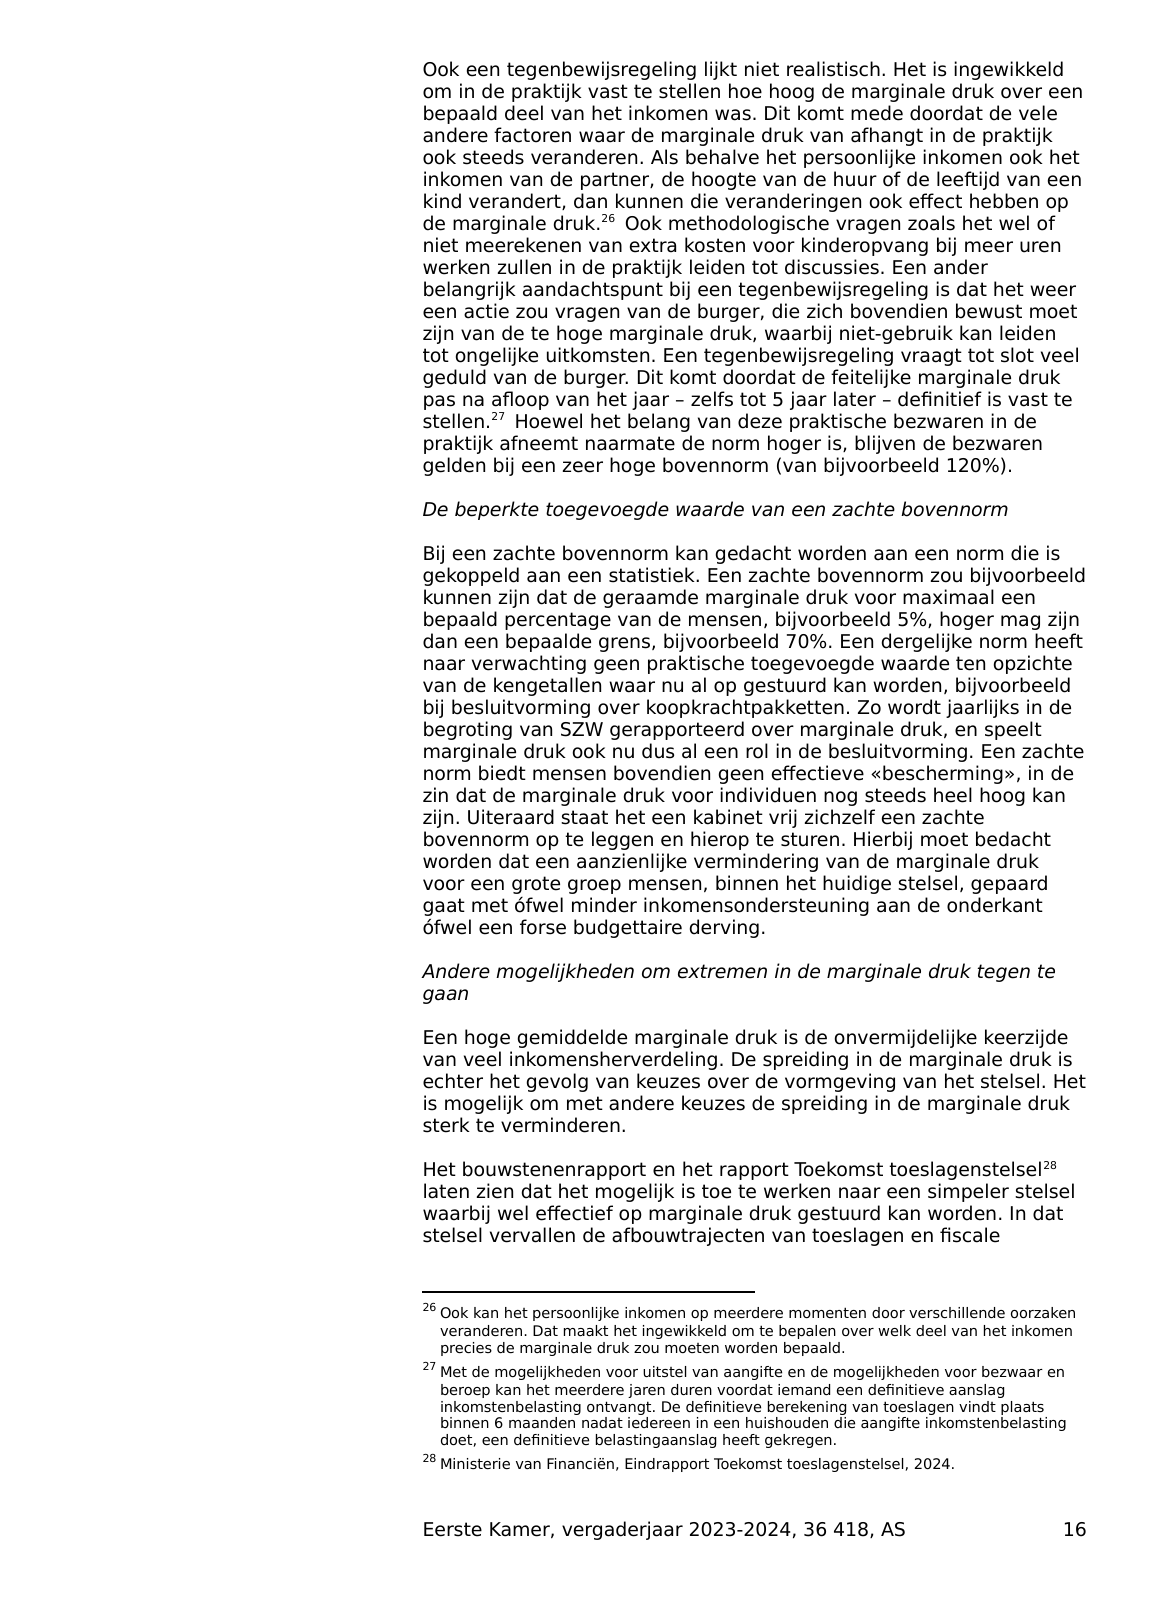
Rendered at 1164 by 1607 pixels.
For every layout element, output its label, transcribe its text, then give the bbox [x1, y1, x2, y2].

subtitle Andere mogelijkheden om extremen in de marginale druk tegen te gaan [422, 961, 1087, 1005]
text Een hoge gemiddelde marginale druk is de onvermijdelijke keerzijde van veel inkomensherverdeling. De spreiding in de marginale druk is echter het gevolg van keuzes over de vormgeving van het stelsel. Het is mogelijk om met andere keuzes de spreiding in de marginale druk sterk te verminderen. [422, 1027, 1087, 1137]
text Met de mogelijkheden voor uitstel van aangifte en de mogelijkheden voor bezwaar en beroep kan het meerdere jaren duren voordat iemand een definitieve aanslag inkomstenbelasting ontvangt. De definitieve berekening van toeslagen vindt plaats binnen 6 maanden nadat iedereen in een huishouden die aangifte inkomstenbelasting doet, een definitieve belastingaanslag heeft gekregen. [422, 1360, 1087, 1449]
subtitle De beperkte toegevoegde waarde van een zachte bovennorm [422, 499, 1087, 521]
text Ook kan het persoonlijke inkomen op meerdere momenten door verschillende oorzaken veranderen. Dat maakt het ingewikkeld om te bepalen over welk deel van het inkomen precies de marginale druk zou moeten worden bepaald. [422, 1301, 1087, 1357]
text Ministerie van Financiën, Eindrapport Toekomst toeslagenstelsel, 2024. [422, 1452, 1087, 1474]
text Het bouwstenenrapport en het rapport Toekomst toeslagenstelsel laten zien dat het mogelijk is toe te werken naar een simpeler stelsel waarbij wel effectief op marginale druk gestuurd kan worden. In dat stelsel vervallen de afbouwtrajecten van toeslagen en fiscale [422, 1159, 1087, 1247]
text Ook een tegenbewijsregeling lijkt niet realistisch. Het is ingewikkeld om in de praktijk vast te stellen hoe hoog de marginale druk over een bepaald deel van het inkomen was. Dit komt mede doordat de vele andere factoren waar de marginale druk van afhangt in de praktijk ook steeds veranderen. Als behalve het persoonlijke inkomen ook het inkomen van de partner, de hoogte van de huur of de leeftijd van een kind verandert, dan kunnen die veranderingen ook effect hebben op de marginale druk. Ook methodologische vragen zoals het wel of niet meerekenen van extra kosten voor kinderopvang bij meer uren werken zullen in de praktijk leiden tot discussies. Een ander belangrijk aandachtspunt bij een tegenbewijsregeling is dat het weer een actie zou vragen van de burger, die zich bovendien bewust moet zijn van de te hoge marginale druk, waarbij niet-gebruik kan leiden tot ongelijke uitkomsten. Een tegenbewijsregeling vraagt tot slot veel geduld van de burger. Dit komt doordat de feitelijke marginale druk pas na afloop van het jaar – zelfs tot 5 jaar later – definitief is vast te stellen. Hoewel het belang van deze praktische bezwaren in de praktijk afneemt naarmate de norm hoger is, blijven de bezwaren gelden bij een zeer hoge bovennorm (van bijvoorbeeld 120%). [422, 59, 1087, 477]
text Bij een zachte bovennorm kan gedacht worden aan een norm die is gekoppeld aan een statistiek. Een zachte bovennorm zou bijvoorbeeld kunnen zijn dat de geraamde marginale druk voor maximaal een bepaald percentage van de mensen, bijvoorbeeld 5%, hoger mag zijn dan een bepaalde grens, bijvoorbeeld 70%. Een dergelijke norm heeft naar verwachting geen praktische toegevoegde waarde ten opzichte van de kengetallen waar nu al op gestuurd kan worden, bijvoorbeeld bij besluitvorming over koopkrachtpakketten. Zo wordt jaarlijks in de begroting van SZW gerapporteerd over marginale druk, en speelt marginale druk ook nu dus al een rol in de besluitvorming. Een zachte norm biedt mensen bovendien geen effectieve «bescherming», in de zin dat de marginale druk voor individuen nog steeds heel hoog kan zijn. Uiteraard staat het een kabinet vrij zichzelf een zachte bovennorm op te leggen en hierop te sturen. Hierbij moet bedacht worden dat een aanzienlijke vermindering van de marginale druk voor een grote groep mensen, binnen het huidige stelsel, gepaard gaat met ófwel minder inkomensondersteuning aan de onderkant ófwel een forse budgettaire derving. [422, 543, 1087, 939]
